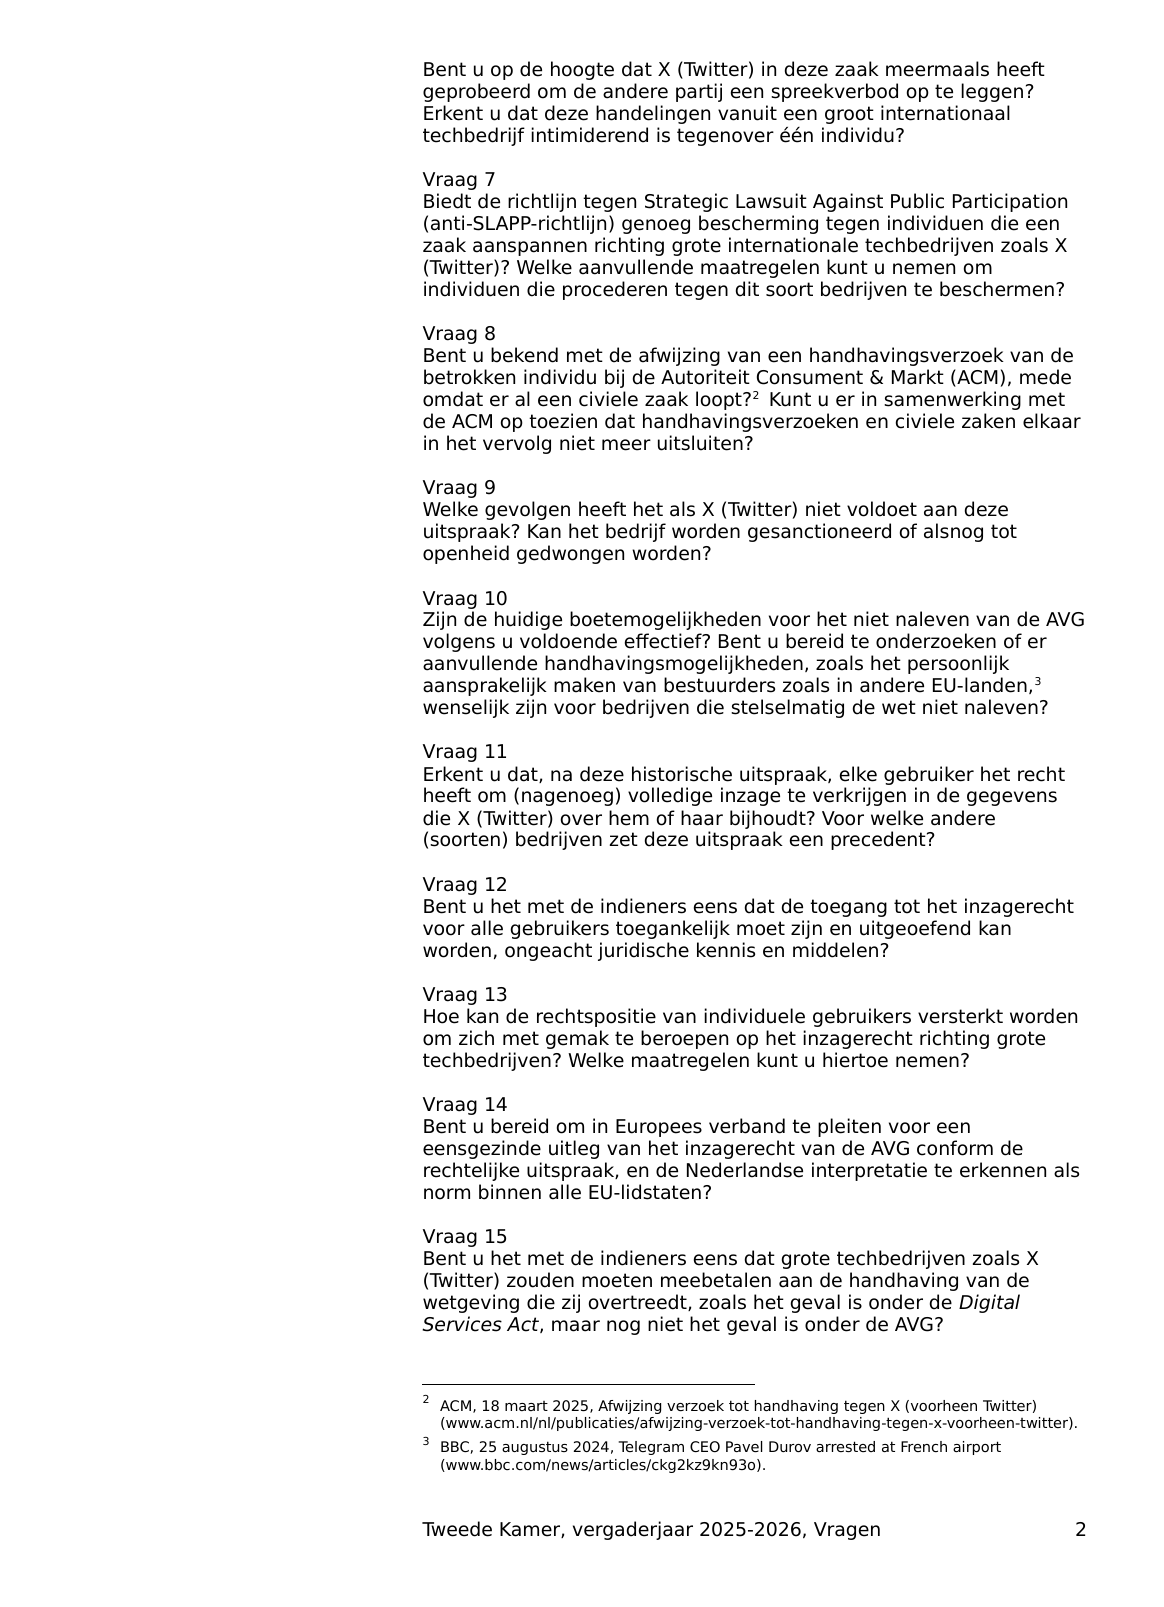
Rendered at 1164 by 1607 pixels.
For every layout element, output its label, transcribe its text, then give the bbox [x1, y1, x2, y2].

text Bent u bereid om in Europees verband te pleiten voor een eensgezinde uitleg van het inzagerecht van de AVG conform de rechtelijke uitspraak, en de Nederlandse interpretatie te erkennen als norm binnen alle EU-lidstaten? [422, 1116, 1087, 1204]
text Hoe kan de rechtspositie van individuele gebruikers versterkt worden om zich met gemak te beroepen op het inzagerecht richting grote techbedrijven? Welke maatregelen kunt u hiertoe nemen? [422, 1006, 1087, 1072]
text Vraag 8 [422, 323, 1087, 345]
text Bent u bekend met de afwijzing van een handhavingsverzoek van de betrokken individu bij de Autoriteit Consument & Markt (ACM), mede omdat er al een civiele zaak loopt? Kunt u er in samenwerking met de ACM op toezien dat handhavingsverzoeken en civiele zaken elkaar in het vervolg niet meer uitsluiten? [422, 345, 1087, 455]
text Erkent u dat, na deze historische uitspraak, elke gebruiker het recht heeft om (nagenoeg) volledige inzage te verkrijgen in de gegevens die X (Twitter) over hem of haar bijhoudt? Voor welke andere (soorten) bedrijven zet deze uitspraak een precedent? [422, 763, 1087, 851]
text Zijn de huidige boetemogelijkheden voor het niet naleven van de AVG volgens u voldoende effectief? Bent u bereid te onderzoeken of er aanvullende handhavingsmogelijkheden, zoals het persoonlijk aansprakelijk maken van bestuurders zoals in andere EU-landen, wenselijk zijn voor bedrijven die stelselmatig de wet niet naleven? [422, 609, 1087, 719]
text Biedt de richtlijn tegen Strategic Lawsuit Against Public Participation (anti-SLAPP-richtlijn) genoeg bescherming tegen individuen die een zaak aanspannen richting grote internationale techbedrijven zoals X (Twitter)? Welke aanvullende maatregelen kunt u nemen om individuen die procederen tegen dit soort bedrijven te beschermen? [422, 191, 1087, 301]
text Bent u het met de indieners eens dat de toegang tot het inzagerecht voor alle gebruikers toegankelijk moet zijn en uitgeoefend kan worden, ongeacht juridische kennis en middelen? [422, 896, 1087, 961]
text Vraag 12 [422, 873, 1087, 896]
text Vraag 10 [422, 587, 1087, 609]
text Bent u het met de indieners eens dat grote techbedrijven zoals X (Twitter) zouden moeten meebetalen aan de handhaving van de wetgeving die zij overtreedt, zoals het geval is onder de Digital Services Act, maar nog niet het geval is onder de AVG? [422, 1248, 1087, 1336]
text ACM, 18 maart 2025, Afwijzing verzoek tot handhaving tegen X (voorheen Twitter) (www.acm.nl/nl/publicaties/afwijzing-verzoek-tot-handhaving-tegen-x-voorheen-twitter). [422, 1393, 1087, 1432]
text Vraag 15 [422, 1226, 1087, 1248]
text Bent u op de hoogte dat X (Twitter) in deze zaak meermaals heeft geprobeerd om de andere partij een spreekverbod op te leggen? Erkent u dat deze handelingen vanuit een groot internationaal techbedrijf intimiderend is tegenover één individu? [422, 59, 1087, 147]
text Vraag 7 [422, 169, 1087, 191]
text BBC, 25 augustus 2024, Telegram CEO Pavel Durov arrested at French airport (www.bbc.com/news/articles/ckg2kz9kn93o). [422, 1435, 1087, 1474]
text Vraag 13 [422, 984, 1087, 1006]
text Vraag 9 [422, 477, 1087, 499]
text Welke gevolgen heeft het als X (Twitter) niet voldoet aan deze uitspraak? Kan het bedrijf worden gesanctioneerd of alsnog tot openheid gedwongen worden? [422, 499, 1087, 565]
text Vraag 11 [422, 741, 1087, 763]
text Vraag 14 [422, 1094, 1087, 1116]
